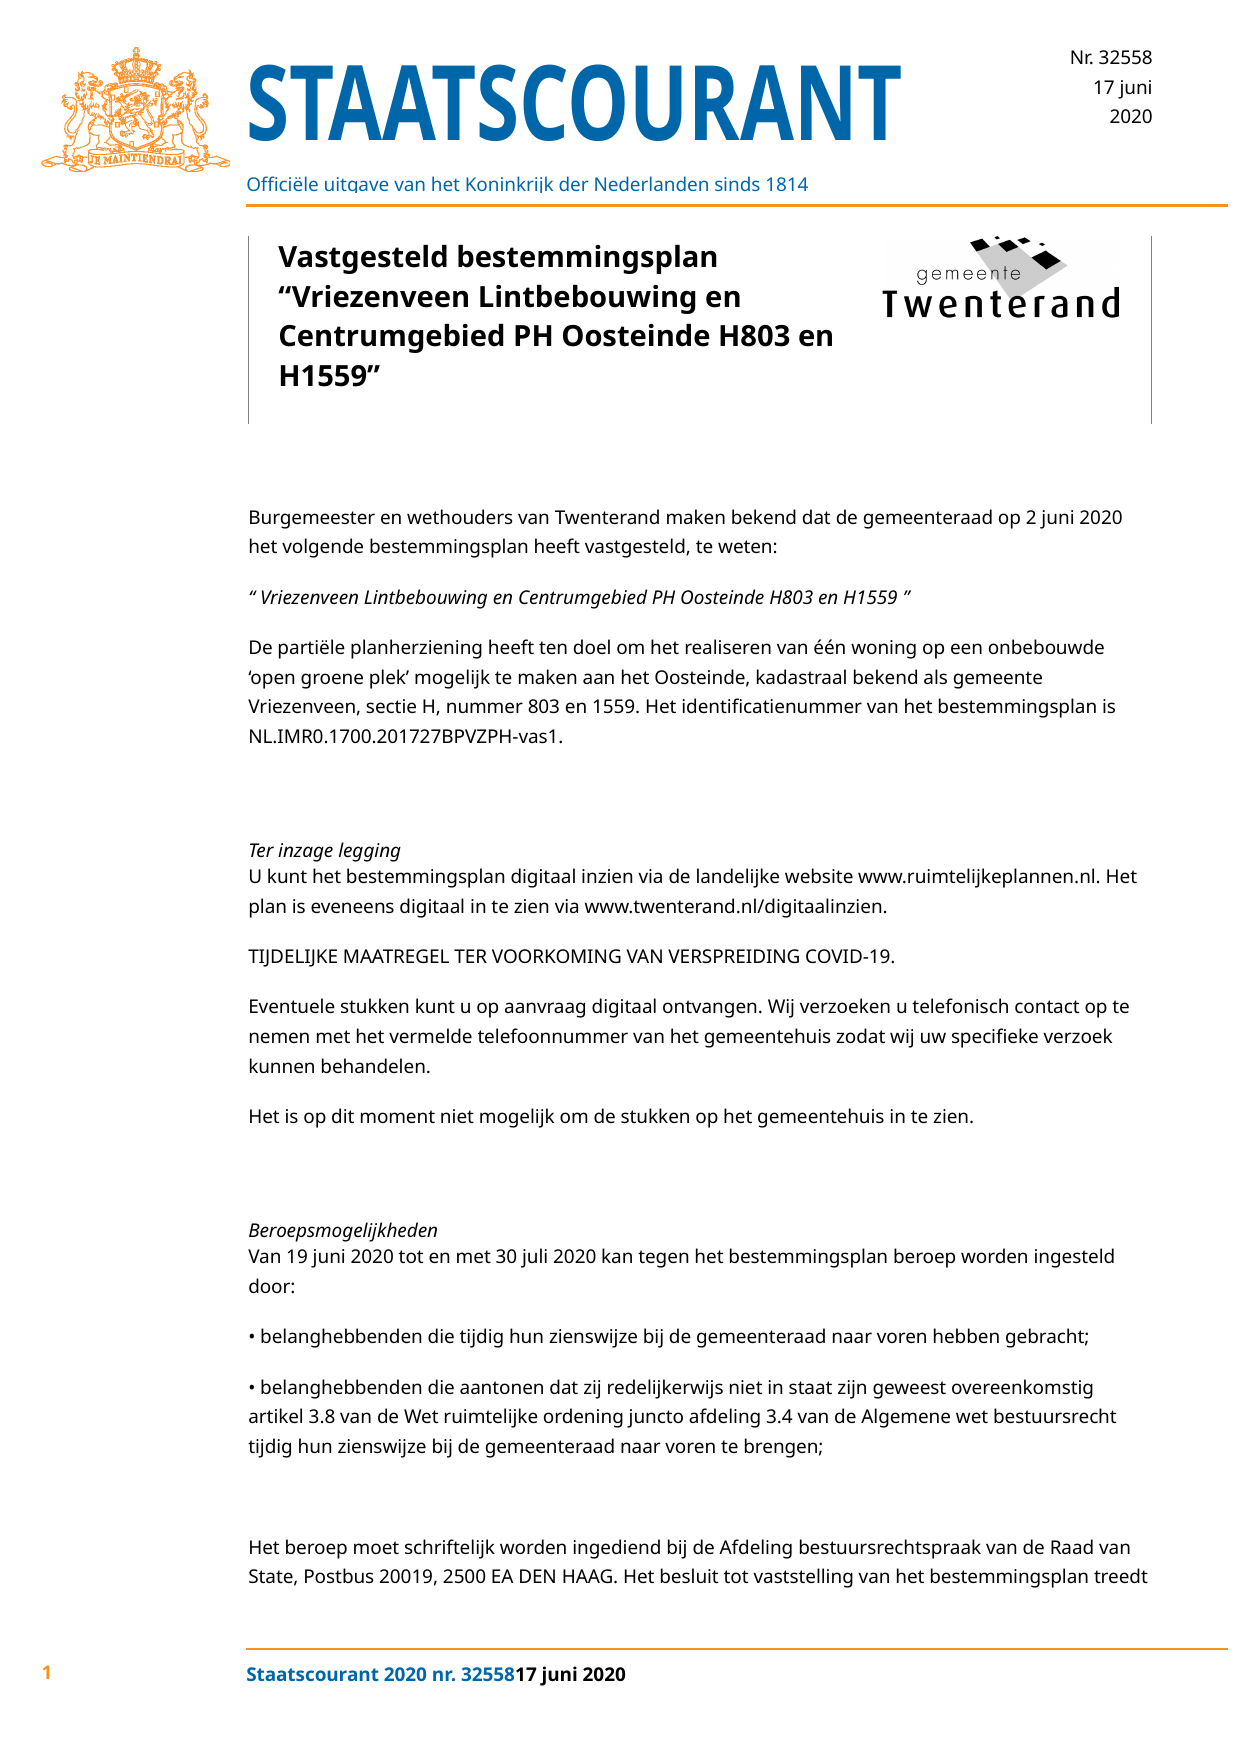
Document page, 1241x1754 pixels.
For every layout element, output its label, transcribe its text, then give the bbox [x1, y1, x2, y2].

text Het is op dit moment niet mogelijk om de stukken op het gemeentehuis in te zien. [248, 1103, 1152, 1129]
text Ter inzage legging [248, 838, 1152, 863]
text Van 19 juni 2020 tot en met 30 juli 2020 kan tegen het bestemmingsplan beroep worden ingesteld door: [248, 1243, 1152, 1299]
text Eventuele stukken kunt u op aanvraag digitaal ontvangen. Wij verzoeken u telefonisch contact op te nemen met het vermelde telefoonnummer van het gemeentehuis zodat wij uw specifieke verzoek kunnen behandelen. [248, 994, 1152, 1079]
text • belanghebbenden die aantonen dat zij redelijkerwijs niet in staat zijn geweest overeenkomstig artikel 3.8 van de Wet ruimtelijke ordening juncto afdeling 3.4 van de Algemene wet bestuursrecht tijdig hun zienswijze bij de gemeenteraad naar voren te brengen; [248, 1374, 1152, 1459]
table_header [850, 236, 1151, 424]
text Burgemeester en wethouders van Twenterand maken bekend dat de gemeenteraad op 2 juni 2020 het volgende bestemmingsplan heeft vastgesteld, te weten: [248, 504, 1152, 559]
picture [41, 47, 231, 172]
table_header Vastgesteld bestemmingsplan “Vriezenveen Lintbebouwing en Centrumgebied PH Oosteinde H803 en H1559” [249, 236, 850, 424]
picture [882, 236, 1119, 319]
text U kunt het bestemmingsplan digitaal inzien via de landelijke website www.ruimtelijkeplannen.nl. Het plan is eveneens digitaal in te zien via www.twenterand.nl/digitaalinzien. [248, 863, 1152, 919]
text • belanghebbenden die tijdig hun zienswijze bij de gemeenteraad naar voren hebben gebracht; [248, 1323, 1152, 1349]
text De partiële planherziening heeft ten doel om het realiseren van één woning op een onbebouwde ‘open groene plek’ mogelijk te maken aan het Oosteinde, kadastraal bekend als gemeente Vriezenveen, sectie H, nummer 803 en 1559. Het identificatienummer van het bestemmingsplan is NL.IMR0.1700.201727BPVZPH-vas1. [248, 634, 1152, 749]
text Het beroep moet schriftelijk worden ingediend bij de Afdeling bestuursrechtspraak van de Raad van State, Postbus 20019, 2500 EA DEN HAAG. Het besluit tot vaststelling van het bestemmingsplan treedt [248, 1534, 1152, 1589]
text TIJDELIJKE MAATREGEL TER VOORKOMING VAN VERSPREIDING COVID-19. [248, 943, 1152, 969]
text Beroepsmogelijkheden [248, 1218, 1152, 1243]
text “ Vriezenveen Lintbebouwing en Centrumgebied PH Oosteinde H803 en H1559 ” [248, 584, 1152, 610]
